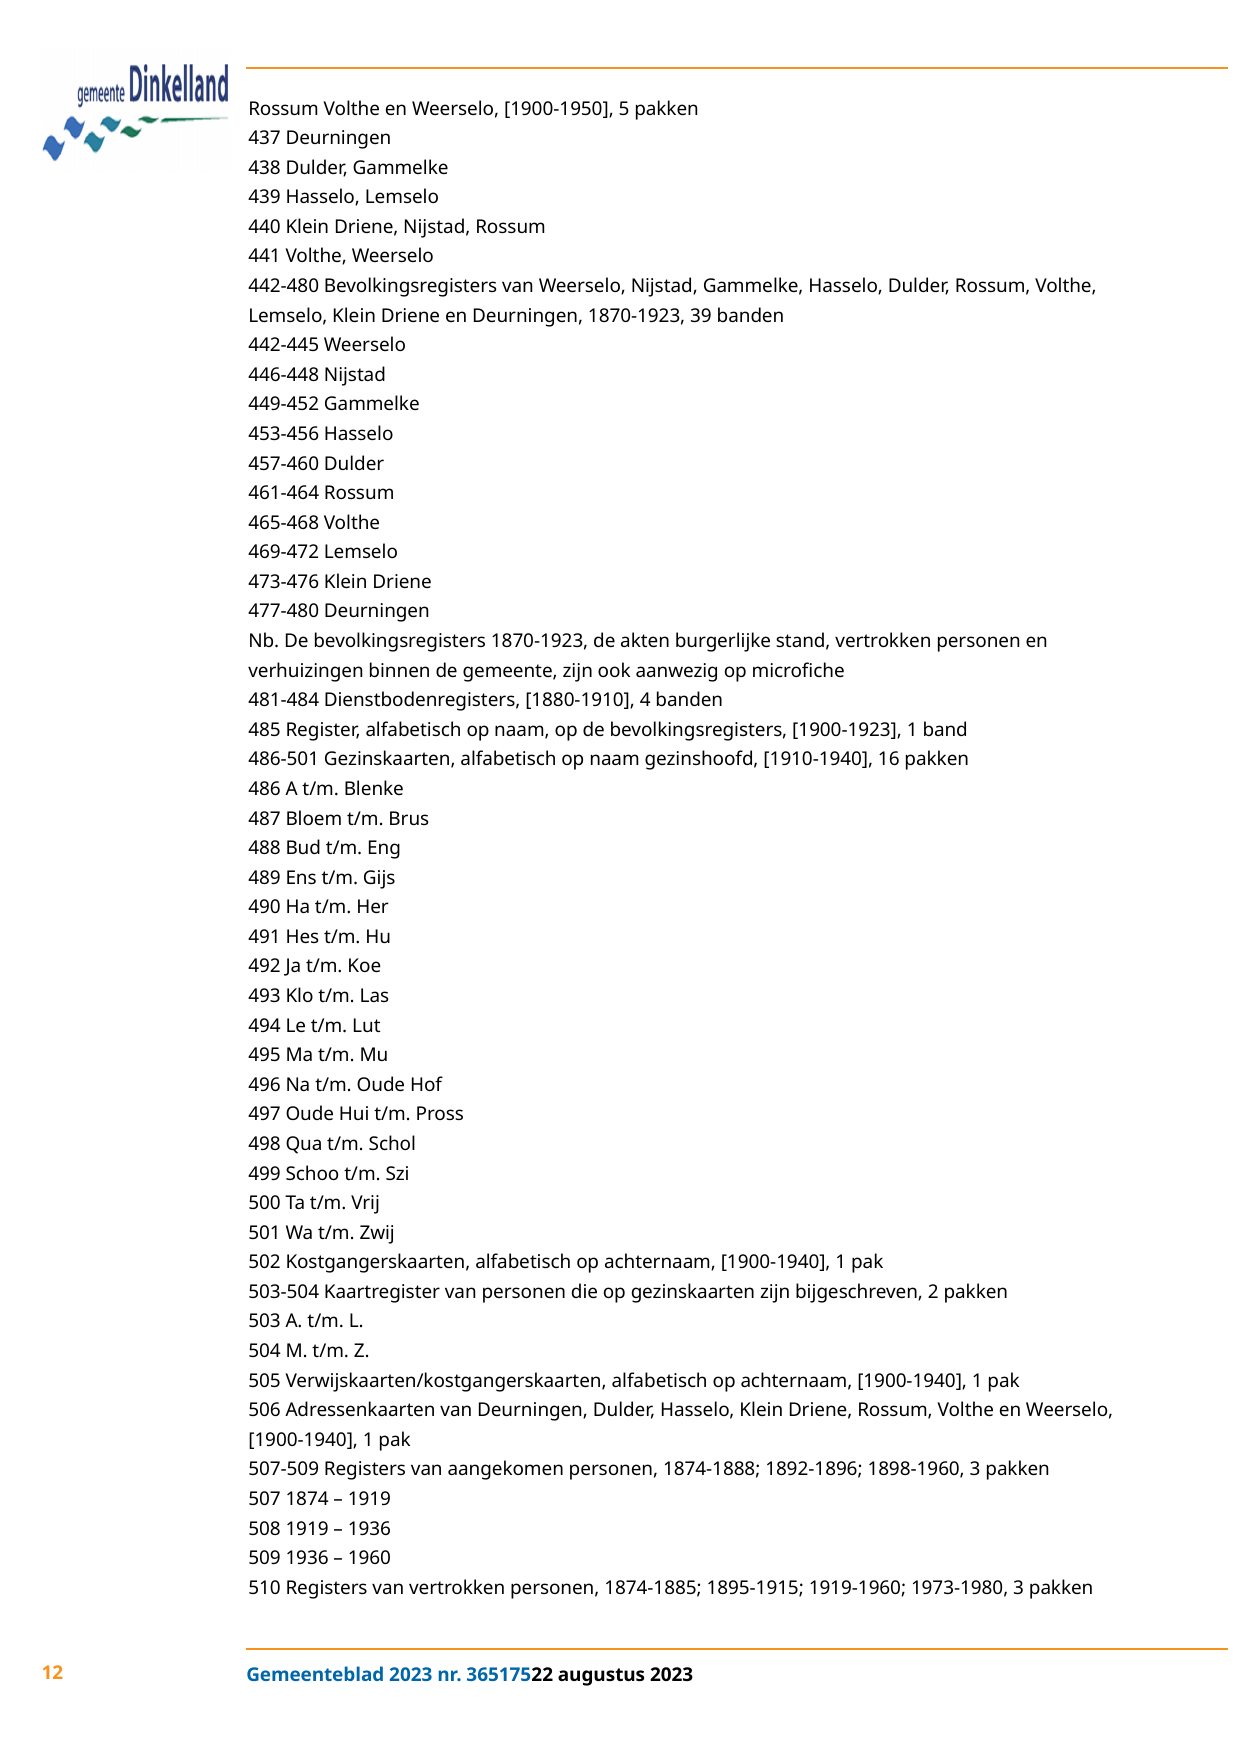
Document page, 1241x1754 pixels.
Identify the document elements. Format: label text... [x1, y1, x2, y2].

text 498 Qua t/m. Schol [248, 1130, 1152, 1156]
text 500 Ta t/m. Vrij [248, 1189, 1152, 1215]
text 469-472 Lemselo [248, 538, 1152, 564]
text 437 Deurningen [248, 124, 1152, 150]
text 481-484 Dienstbodenregisters, [1880-1910], 4 banden [248, 686, 1152, 712]
text 461-464 Rossum [248, 479, 1152, 505]
picture [41, 47, 231, 172]
text 441 Volthe, Weerselo [248, 243, 1152, 268]
text 507-509 Registers van aangekomen personen, 1874-1888; 1892-1896; 1898-1960, 3 pakken [248, 1456, 1152, 1481]
text 473-476 Klein Driene [248, 568, 1152, 594]
text 497 Oude Hui t/m. Pross [248, 1101, 1152, 1126]
text 492 Ja t/m. Koe [248, 953, 1152, 978]
text 489 Ens t/m. Gijs [248, 864, 1152, 890]
text 442-480 Bevolkingsregisters van Weerselo, Nijstad, Gammelke, Hasselo, Dulder, Rossum, Volthe, Lemselo, Klein Driene en Deurningen, 1870-1923, 39 banden [248, 272, 1152, 328]
text 449-452 Gammelke [248, 391, 1152, 416]
text 496 Na t/m. Oude Hof [248, 1071, 1152, 1097]
text 508 1919 – 1936 [248, 1515, 1152, 1541]
text 493 Klo t/m. Las [248, 982, 1152, 1008]
text 442-445 Weerselo [248, 331, 1152, 357]
text 453-456 Hasselo [248, 420, 1152, 446]
text 438 Dulder, Gammelke [248, 154, 1152, 180]
text 486 A t/m. Blenke [248, 775, 1152, 801]
text 494 Le t/m. Lut [248, 1012, 1152, 1038]
text 499 Schoo t/m. Szi [248, 1160, 1152, 1186]
text 486-501 Gezinskaarten, alfabetisch op naam gezinshoofd, [1910-1940], 16 pakken [248, 746, 1152, 771]
text 477-480 Deurningen [248, 598, 1152, 623]
text 505 Verwijskaarten/kostgangerskaarten, alfabetisch op achternaam, [1900-1940], 1 pak [248, 1367, 1152, 1393]
text Nb. De bevolkingsregisters 1870-1923, de akten burgerlijke stand, vertrokken personen en verhuizingen binnen de gemeente, zijn ook aanwezig op microfiche [248, 627, 1152, 683]
text 506 Adressenkaarten van Deurningen, Dulder, Hasselo, Klein Driene, Rossum, Volthe en Weerselo, [1900-1940], 1 pak [248, 1396, 1152, 1452]
text Rossum Volthe en Weerselo, [1900-1950], 5 pakken [248, 95, 1152, 121]
text 440 Klein Driene, Nijstad, Rossum [248, 213, 1152, 239]
text 457-460 Dulder [248, 450, 1152, 476]
text 488 Bud t/m. Eng [248, 834, 1152, 860]
text 465-468 Volthe [248, 509, 1152, 535]
text 502 Kostgangerskaarten, alfabetisch op achternaam, [1900-1940], 1 pak [248, 1248, 1152, 1274]
text 446-448 Nijstad [248, 361, 1152, 387]
text 485 Register, alfabetisch op naam, op de bevolkingsregisters, [1900-1923], 1 band [248, 716, 1152, 742]
text 503 A. t/m. L. [248, 1308, 1152, 1333]
text 490 Ha t/m. Her [248, 893, 1152, 919]
text 501 Wa t/m. Zwij [248, 1219, 1152, 1245]
text 495 Ma t/m. Mu [248, 1041, 1152, 1067]
text 487 Bloem t/m. Brus [248, 805, 1152, 831]
text 491 Hes t/m. Hu [248, 923, 1152, 949]
text 509 1936 – 1960 [248, 1544, 1152, 1570]
text 504 M. t/m. Z. [248, 1337, 1152, 1363]
text 507 1874 – 1919 [248, 1485, 1152, 1511]
text 510 Registers van vertrokken personen, 1874-1885; 1895-1915; 1919-1960; 1973-1980, 3 pakken [248, 1574, 1152, 1600]
text 503-504 Kaartregister van personen die op gezinskaarten zijn bijgeschreven, 2 pakken [248, 1278, 1152, 1304]
text 439 Hasselo, Lemselo [248, 183, 1152, 209]
